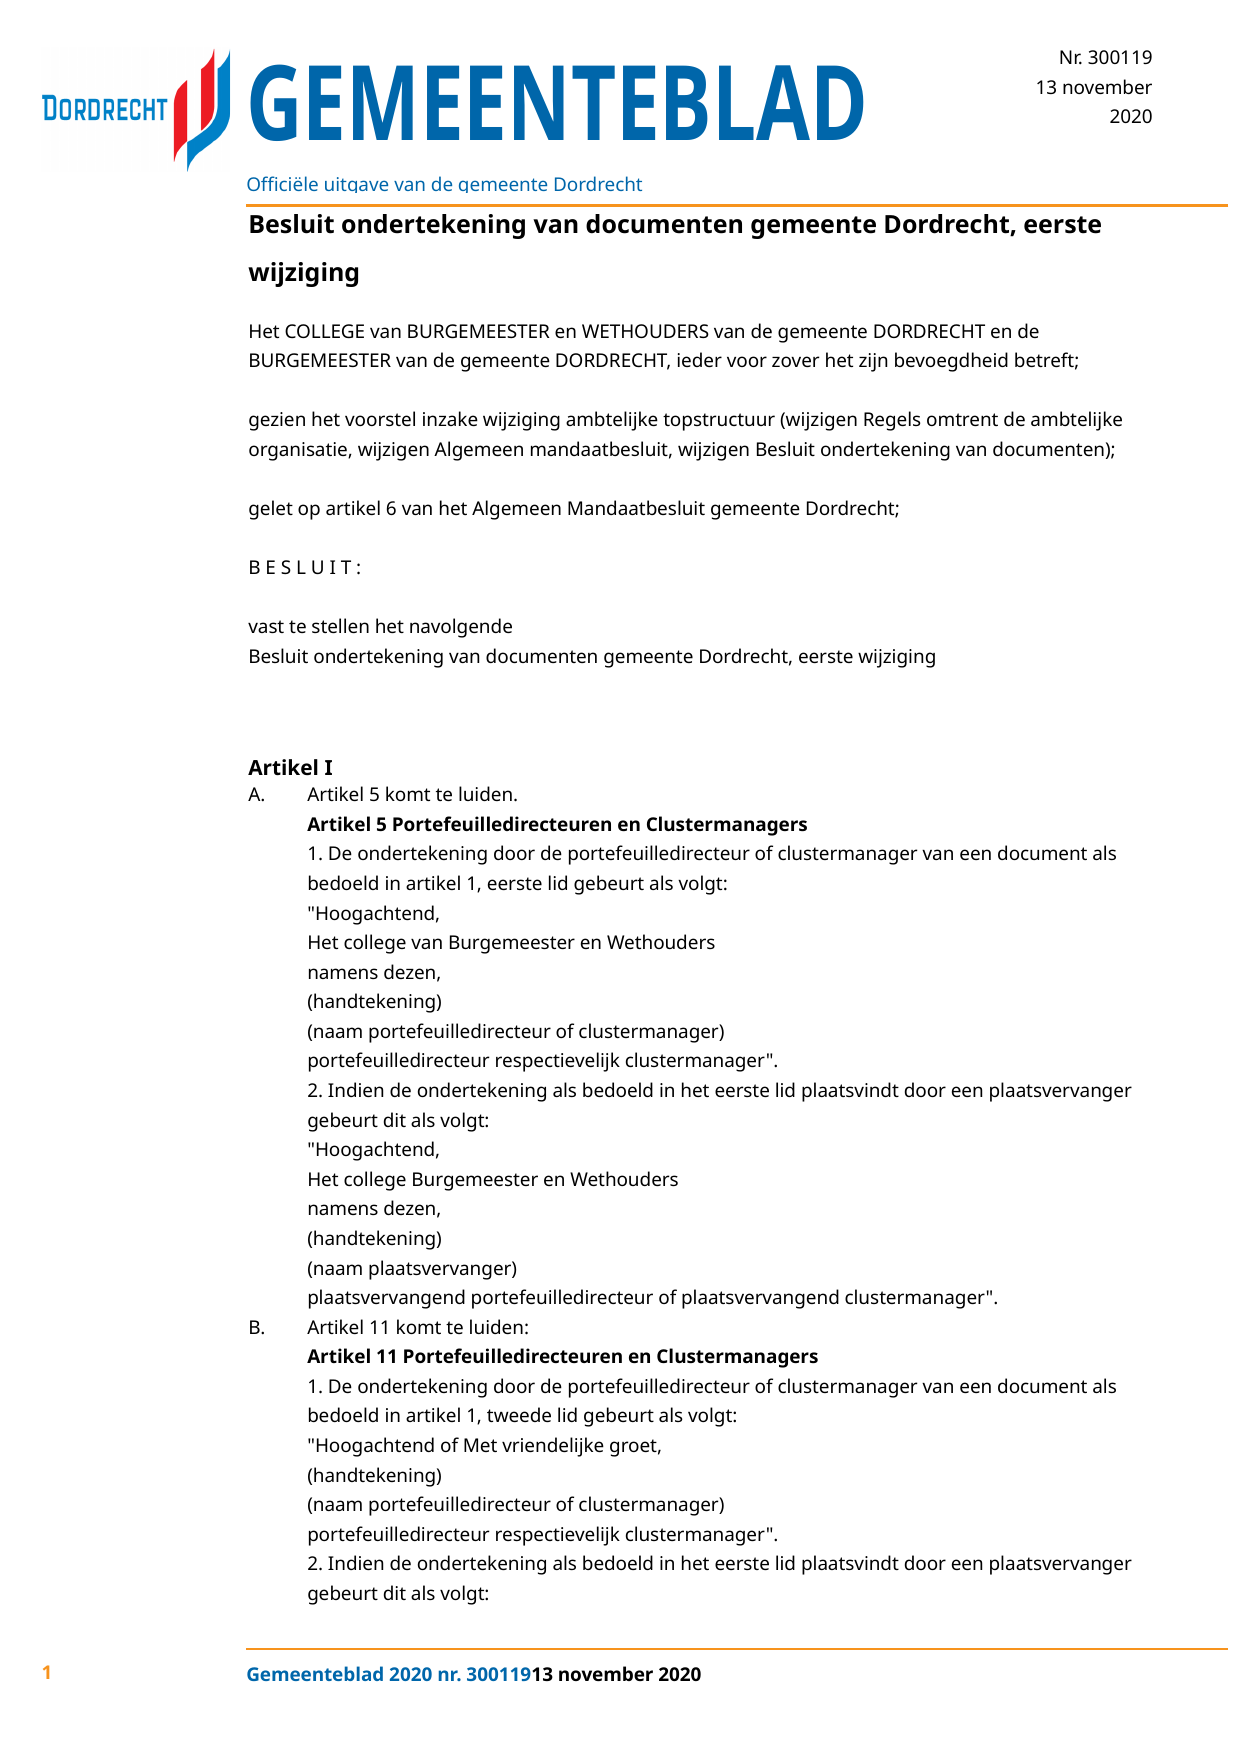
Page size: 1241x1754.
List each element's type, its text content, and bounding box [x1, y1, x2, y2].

list Het college Burgemeester en Wethouders [248, 1166, 1152, 1192]
list (handtekening) [248, 1462, 1152, 1487]
list 2. Indien de ondertekening als bedoeld in het eerste lid plaatsvindt door een plaatsvervanger gebeurt dit als volgt: [248, 1077, 1152, 1132]
list Artikel 11 komt te luiden: [248, 1314, 1152, 1339]
text gelet op artikel 6 van het Algemeen Mandaatbesluit gemeente Dordrecht; [248, 495, 1152, 521]
list namens dezen, [248, 959, 1152, 984]
picture [41, 47, 231, 172]
list (handtekening) [248, 988, 1152, 1014]
list Artikel 5 Portefeuilledirecteuren en Clustermanagers [248, 811, 1152, 837]
text Besluit ondertekening van documenten gemeente Dordrecht, eerste wijziging [248, 643, 1152, 669]
list 1. De ondertekening door de portefeuilledirecteur of clustermanager van een document als bedoeld in artikel 1, tweede lid gebeurt als volgt: [248, 1373, 1152, 1428]
list Het college van Burgemeester en Wethouders [248, 929, 1152, 955]
list portefeuilledirecteur respectievelijk clustermanager". [248, 1048, 1152, 1073]
text Artikel I [248, 753, 1152, 781]
list (naam portefeuilledirecteur of clustermanager) [248, 1018, 1152, 1044]
text gezien het voorstel inzake wijziging ambtelijke topstructuur (wijzigen Regels omtrent de ambtelijke organisatie, wijzigen Algemeen mandaatbesluit, wijzigen Besluit ondertekening van documenten); [248, 407, 1152, 462]
list (naam portefeuilledirecteur of clustermanager) [248, 1491, 1152, 1517]
text B E S L U I T : [248, 554, 1152, 580]
list portefeuilledirecteur respectievelijk clustermanager". [248, 1521, 1152, 1547]
list namens dezen, [248, 1196, 1152, 1221]
list Artikel 5 komt te luiden. [248, 781, 1152, 807]
text vast te stellen het navolgende [248, 614, 1152, 639]
list "Hoogachtend of Met vriendelijke groet, [248, 1432, 1152, 1458]
list (handtekening) [248, 1225, 1152, 1251]
list (naam plaatsvervanger) [248, 1255, 1152, 1280]
text Besluit ondertekening van documenten gemeente Dordrecht, eerste wijziging [248, 207, 1152, 288]
list 2. Indien de ondertekening als bedoeld in het eerste lid plaatsvindt door een plaatsvervanger gebeurt dit als volgt: [248, 1551, 1152, 1606]
list "Hoogachtend, [248, 900, 1152, 925]
list "Hoogachtend, [248, 1136, 1152, 1162]
text Het COLLEGE van BURGEMEESTER en WETHOUDERS van de gemeente DORDRECHT en de BURGEMEESTER van de gemeente DORDRECHT, ieder voor zover het zijn bevoegdheid betreft; [248, 318, 1152, 373]
list 1. De ondertekening door de portefeuilledirecteur of clustermanager van een document als bedoeld in artikel 1, eerste lid gebeurt als volgt: [248, 841, 1152, 896]
list Artikel 11 Portefeuilledirecteuren en Clustermanagers [248, 1343, 1152, 1369]
list plaatsvervangend portefeuilledirecteur of plaatsvervangend clustermanager". [248, 1284, 1152, 1310]
